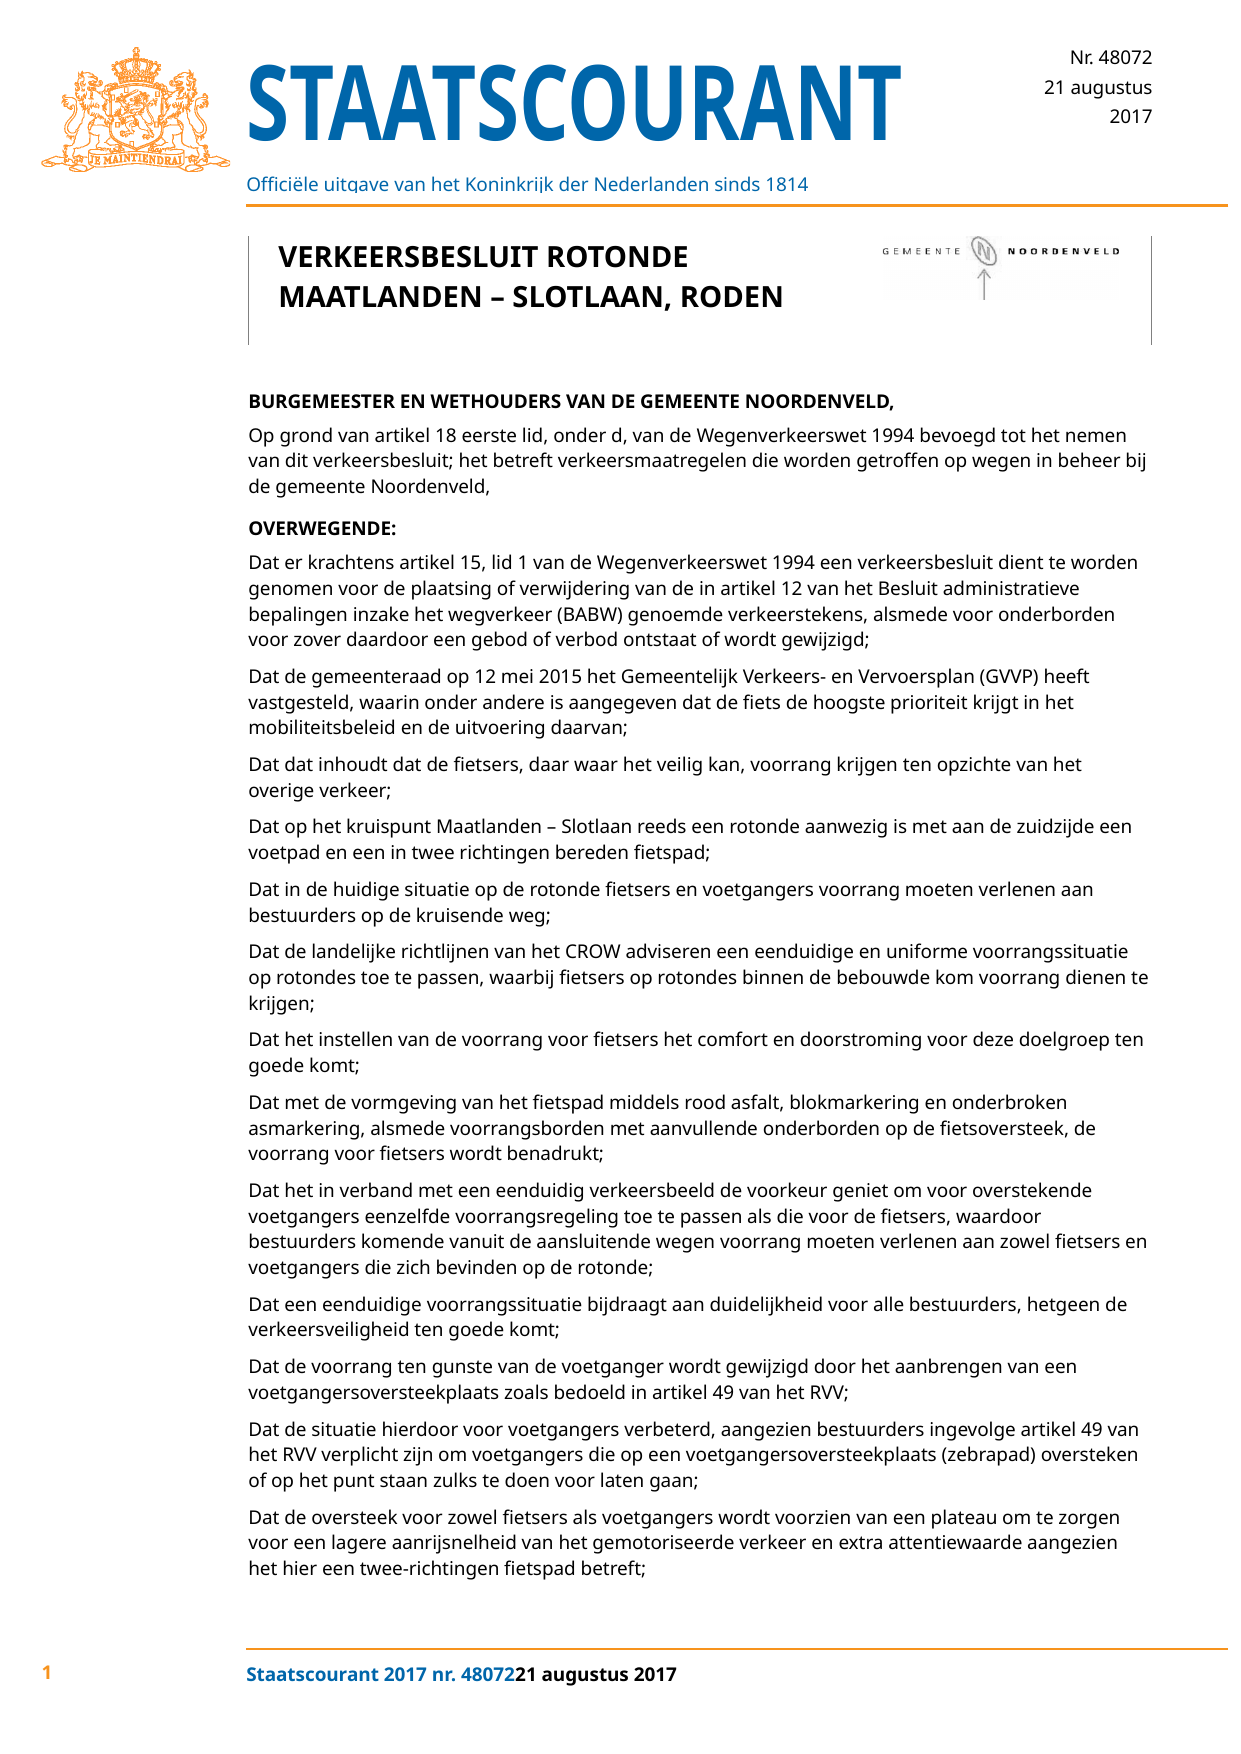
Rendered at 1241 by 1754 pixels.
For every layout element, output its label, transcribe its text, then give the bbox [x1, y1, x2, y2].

text Dat de gemeenteraad op 12 mei 2015 het Gemeentelijk Verkeers- en Vervoersplan (GVVP) heeft vastgesteld, waarin onder andere is aangegeven dat de fiets de hoogste prioriteit krijgt in het mobiliteitsbeleid en de uitvoering daarvan; [248, 663, 1152, 740]
text Dat met de vormgeving van het fietspad middels rood asfalt, blokmarkering en onderbroken asmarkering, alsmede voorrangsborden met aanvullende onderborden op de fietsoversteek, de voorrang voor fietsers wordt benadrukt; [248, 1089, 1152, 1166]
text Op grond van artikel 18 eerste lid, onder d, van de Wegenverkeerswet 1994 bevoegd tot het nemen van dit verkeersbesluit; het betreft verkeersmaatregelen die worden getroffen op wegen in beheer bij de gemeente Noordenveld, [248, 422, 1152, 499]
text Dat het in verband met een eenduidig verkeersbeeld de voorkeur geniet om voor overstekende voetgangers eenzelfde voorrangsregeling toe te passen als die voor de fietsers, waardoor bestuurders komende vanuit de aansluitende wegen voorrang moeten verlenen aan zowel fietsers en voetgangers die zich bevinden op de rotonde; [248, 1177, 1152, 1280]
text Dat op het kruispunt Maatlanden – Slotlaan reeds een rotonde aanwezig is met aan de zuidzijde een voetpad en een in twee richtingen bereden fietspad; [248, 814, 1152, 865]
table_header VERKEERSBESLUIT ROTONDE MAATLANDEN – SLOTLAAN, RODEN [249, 236, 850, 345]
table_header [1119, 236, 1151, 299]
text OVERWEGENDE: [248, 515, 1152, 541]
text Dat de situatie hierdoor voor voetgangers verbeterd, aangezien bestuurders ingevolge artikel 49 van het RVV verplicht zijn om voetgangers die op een voetgangersoversteekplaats (zebrapad) oversteken of op het punt staan zulks te doen voor laten gaan; [248, 1416, 1152, 1493]
text Dat de landelijke richtlijnen van het CROW adviseren een eenduidige en uniforme voorrangssituatie op rotondes toe te passen, waarbij fietsers op rotondes binnen de bebouwde kom voorrang dienen te krijgen; [248, 938, 1152, 1016]
table_header [850, 300, 1151, 345]
text Dat de oversteek voor zowel fietsers als voetgangers wordt voorzien van een plateau om te zorgen voor een lagere aanrijsnelheid van het gemotoriseerde verkeer en extra attentiewaarde aangezien het hier een twee-richtingen fietspad betreft; [248, 1504, 1152, 1581]
table_header [850, 236, 882, 299]
text Dat in de huidige situatie op de rotonde fietsers en voetgangers voorrang moeten verlenen aan bestuurders op de kruisende weg; [248, 876, 1152, 927]
text Dat het instellen van de voorrang voor fietsers het comfort en doorstroming voor deze doelgroep ten goede komt; [248, 1027, 1152, 1078]
text Dat er krachtens artikel 15, lid 1 van de Wegenverkeerswet 1994 een verkeersbesluit dient te worden genomen voor de plaatsing of verwijdering van de in artikel 12 van het Besluit administratieve bepalingen inzake het wegverkeer (BABW) genoemde verkeerstekens, alsmede voor onderborden voor zover daardoor een gebod of verbod ontstaat of wordt gewijzigd; [248, 549, 1152, 652]
text Dat een eenduidige voorrangssituatie bijdraagt aan duidelijkheid voor alle bestuurders, hetgeen de verkeersveiligheid ten goede komt; [248, 1291, 1152, 1342]
text Dat de voorrang ten gunste van de voetganger wordt gewijzigd door het aanbrengen van een voetgangersoversteekplaats zoals bedoeld in artikel 49 van het RVV; [248, 1353, 1152, 1405]
text Dat dat inhoudt dat de fietsers, daar waar het veilig kan, voorrang krijgen ten opzichte van het overige verkeer; [248, 751, 1152, 803]
text BURGEMEESTER EN WETHOUDERS VAN DE GEMEENTE NOORDENVELD, [248, 388, 1152, 413]
picture [41, 47, 231, 172]
picture [882, 236, 1119, 300]
